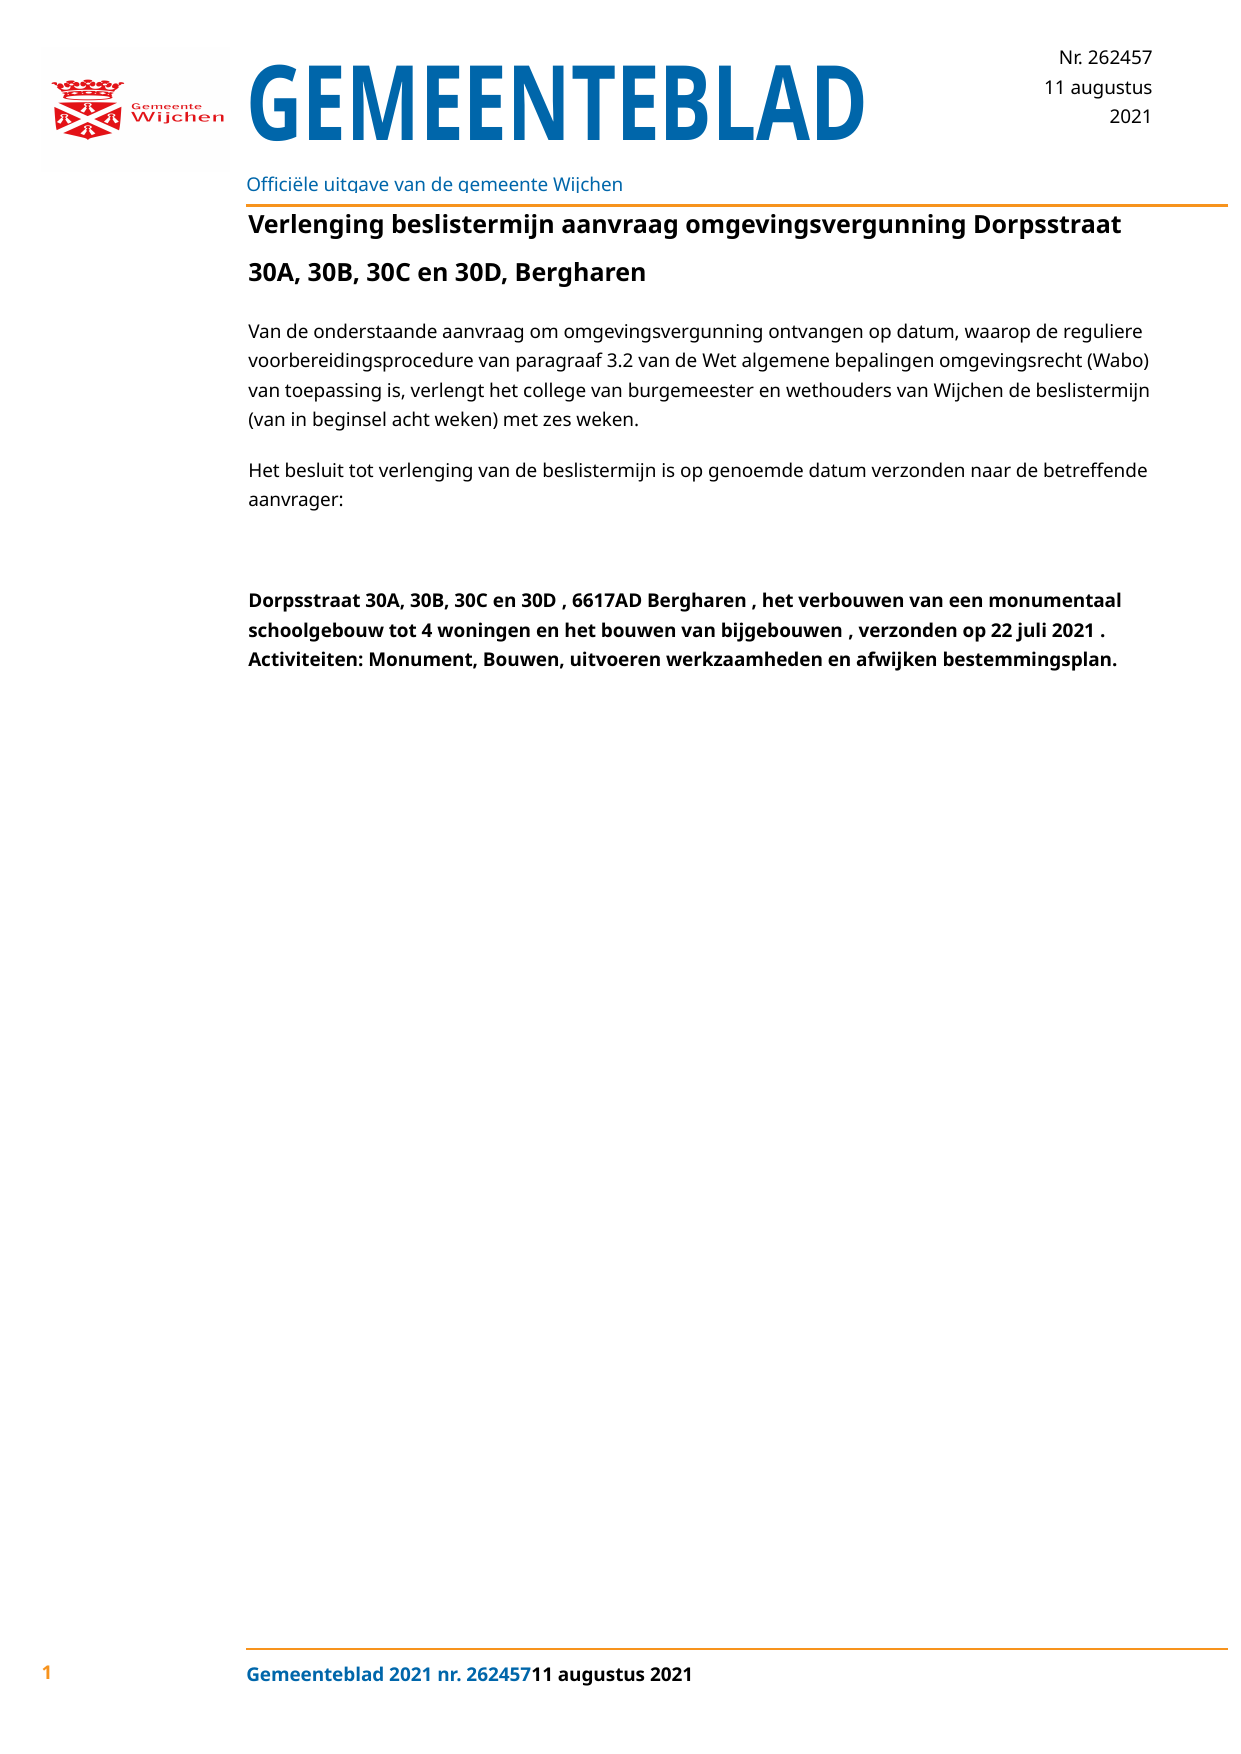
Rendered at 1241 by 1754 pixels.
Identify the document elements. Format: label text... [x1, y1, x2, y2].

text Het besluit tot verlenging van de beslistermijn is op genoemde datum verzonden naar de betreffende aanvrager: [248, 457, 1152, 512]
text Verlenging beslistermijn aanvraag omgevingsvergunning Dorpsstraat 30A, 30B, 30C en 30D, Bergharen [248, 207, 1152, 288]
text Van de onderstaande aanvraag om omgevingsvergunning ontvangen op datum, waarop de reguliere voorbereidingsprocedure van paragraaf 3.2 van de Wet algemene bepalingen omgevingsrecht (Wabo) van toepassing is, verlengt het college van burgemeester en wethouders van Wijchen de beslistermijn (van in beginsel acht weken) met zes weken. [248, 318, 1152, 432]
picture [41, 47, 231, 172]
text Dorpsstraat 30A, 30B, 30C en 30D , 6617AD Bergharen , het verbouwen van een monumentaal schoolgebouw tot 4 woningen en het bouwen van bijgebouwen , verzonden op 22 juli 2021 . Activiteiten: Monument, Bouwen, uitvoeren werkzaamheden en afwijken bestemmingsplan. [248, 587, 1152, 672]
